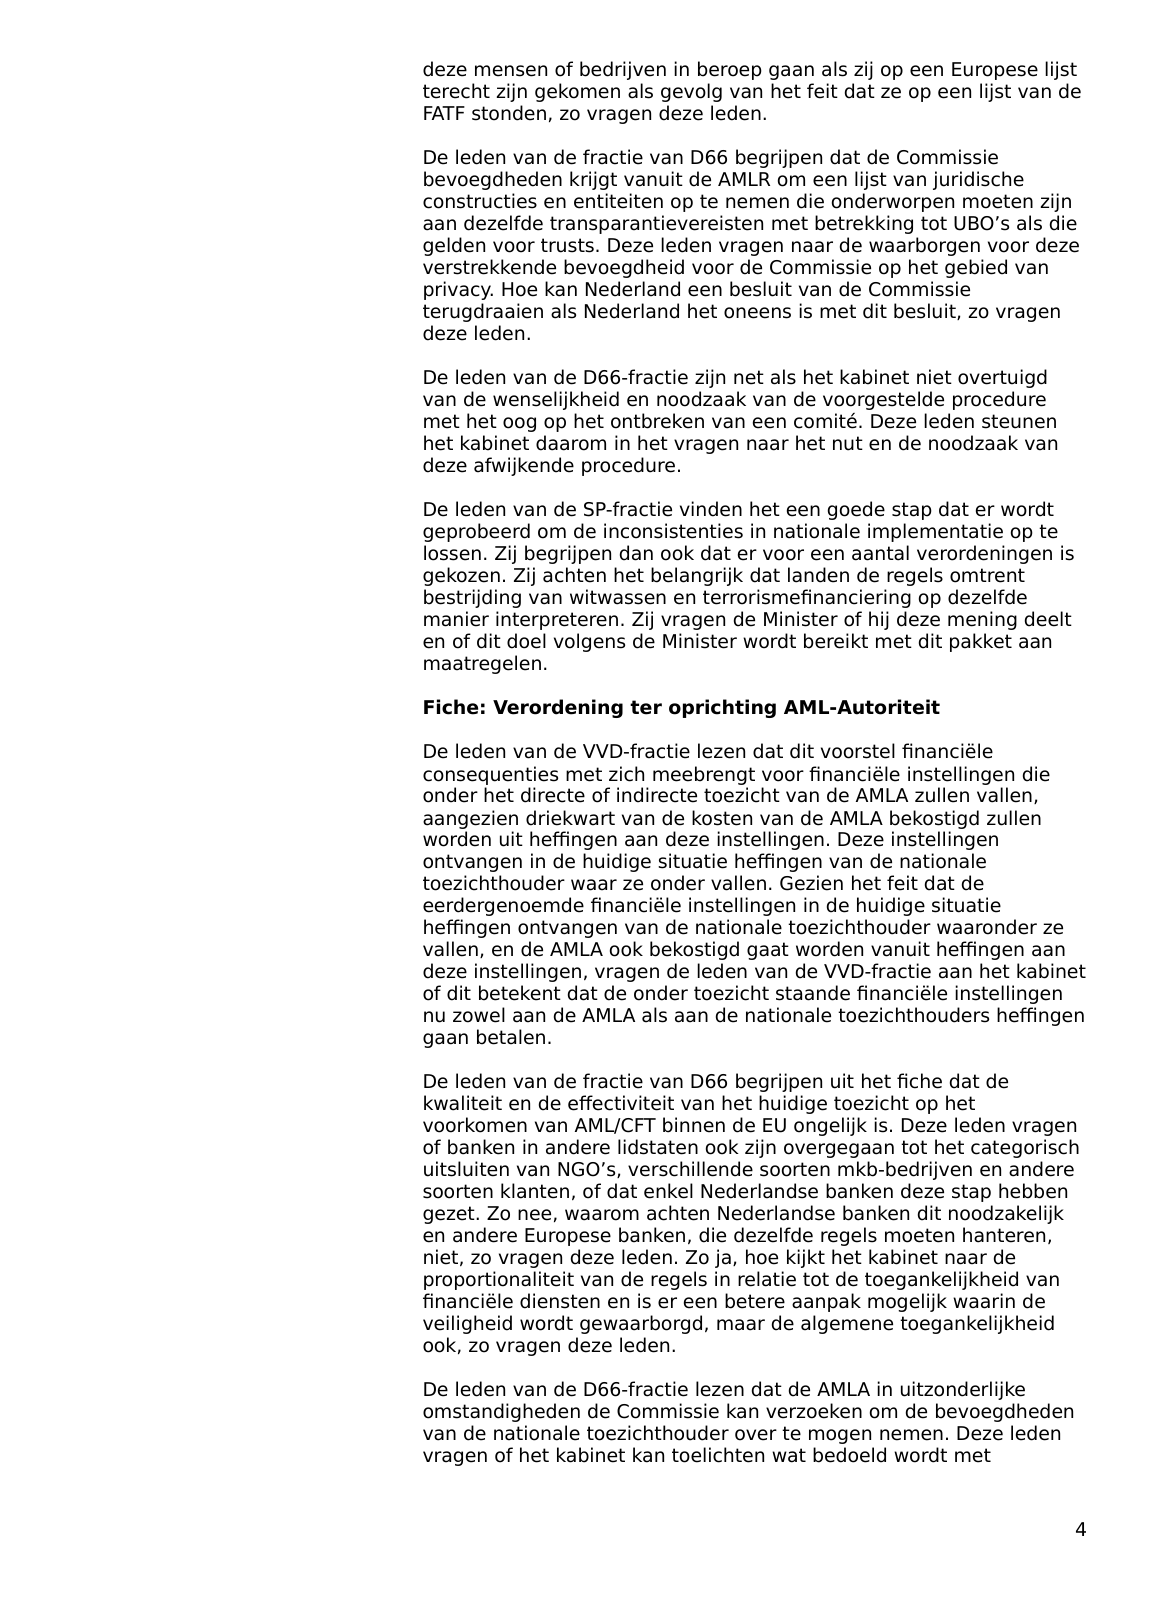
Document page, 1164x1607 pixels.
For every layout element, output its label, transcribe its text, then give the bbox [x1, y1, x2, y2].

text De leden van de VVD-fractie lezen dat dit voorstel financiële consequenties met zich meebrengt voor financiële instellingen die onder het directe of indirecte toezicht van de AMLA zullen vallen, aangezien driekwart van de kosten van de AMLA bekostigd zullen worden uit heffingen aan deze instellingen. Deze instellingen ontvangen in de huidige situatie heffingen van de nationale toezichthouder waar ze onder vallen. Gezien het feit dat de eerdergenoemde financiële instellingen in de huidige situatie heffingen ontvangen van de nationale toezichthouder waaronder ze vallen, en de AMLA ook bekostigd gaat worden vanuit heffingen aan deze instellingen, vragen de leden van de VVD-fractie aan het kabinet of dit betekent dat de onder toezicht staande financiële instellingen nu zowel aan de AMLA als aan de nationale toezichthouders heffingen gaan betalen. [422, 741, 1087, 1049]
text De leden van de fractie van D66 begrijpen uit het fiche dat de kwaliteit en de effectiviteit van het huidige toezicht op het voorkomen van AML/CFT binnen de EU ongelijk is. Deze leden vragen of banken in andere lidstaten ook zijn overgegaan tot het categorisch uitsluiten van NGO’s, verschillende soorten mkb-bedrijven en andere soorten klanten, of dat enkel Nederlandse banken deze stap hebben gezet. Zo nee, waarom achten Nederlandse banken dit noodzakelijk en andere Europese banken, die dezelfde regels moeten hanteren, niet, zo vragen deze leden. Zo ja, hoe kijkt het kabinet naar de proportionaliteit van de regels in relatie tot de toegankelijkheid van financiële diensten en is er een betere aanpak mogelijk waarin de veiligheid wordt gewaarborgd, maar de algemene toegankelijkheid ook, zo vragen deze leden. [422, 1071, 1087, 1357]
text De leden van de fractie van D66 begrijpen dat de Commissie bevoegdheden krijgt vanuit de AMLR om een lijst van juridische constructies en entiteiten op te nemen die onderworpen moeten zijn aan dezelfde transparantievereisten met betrekking tot UBO’s als die gelden voor trusts. Deze leden vragen naar de waarborgen voor deze verstrekkende bevoegdheid voor de Commissie op het gebied van privacy. Hoe kan Nederland een besluit van de Commissie terugdraaien als Nederland het oneens is met dit besluit, zo vragen deze leden. [422, 147, 1087, 345]
text De leden van de D66-fractie lezen dat de AMLA in uitzonderlijke omstandigheden de Commissie kan verzoeken om de bevoegdheden van de nationale toezichthouder over te mogen nemen. Deze leden vragen of het kabinet kan toelichten wat bedoeld wordt met [422, 1379, 1087, 1467]
text De leden van de D66-fractie zijn net als het kabinet niet overtuigd van de wenselijkheid en noodzaak van de voorgestelde procedure met het oog op het ontbreken van een comité. Deze leden steunen het kabinet daarom in het vragen naar het nut en de noodzaak van deze afwijkende procedure. [422, 367, 1087, 477]
text De leden van de SP-fractie vinden het een goede stap dat er wordt geprobeerd om de inconsistenties in nationale implementatie op te lossen. Zij begrijpen dan ook dat er voor een aantal verordeningen is gekozen. Zij achten het belangrijk dat landen de regels omtrent bestrijding van witwassen en terrorismefinanciering op dezelfde manier interpreteren. Zij vragen de Minister of hij deze mening deelt en of dit doel volgens de Minister wordt bereikt met dit pakket aan maatregelen. [422, 499, 1087, 675]
text deze mensen of bedrijven in beroep gaan als zij op een Europese lijst terecht zijn gekomen als gevolg van het feit dat ze op een lijst van de FATF stonden, zo vragen deze leden. [422, 59, 1087, 125]
subtitle Fiche: Verordening ter oprichting AML-Autoriteit [422, 697, 1087, 719]
